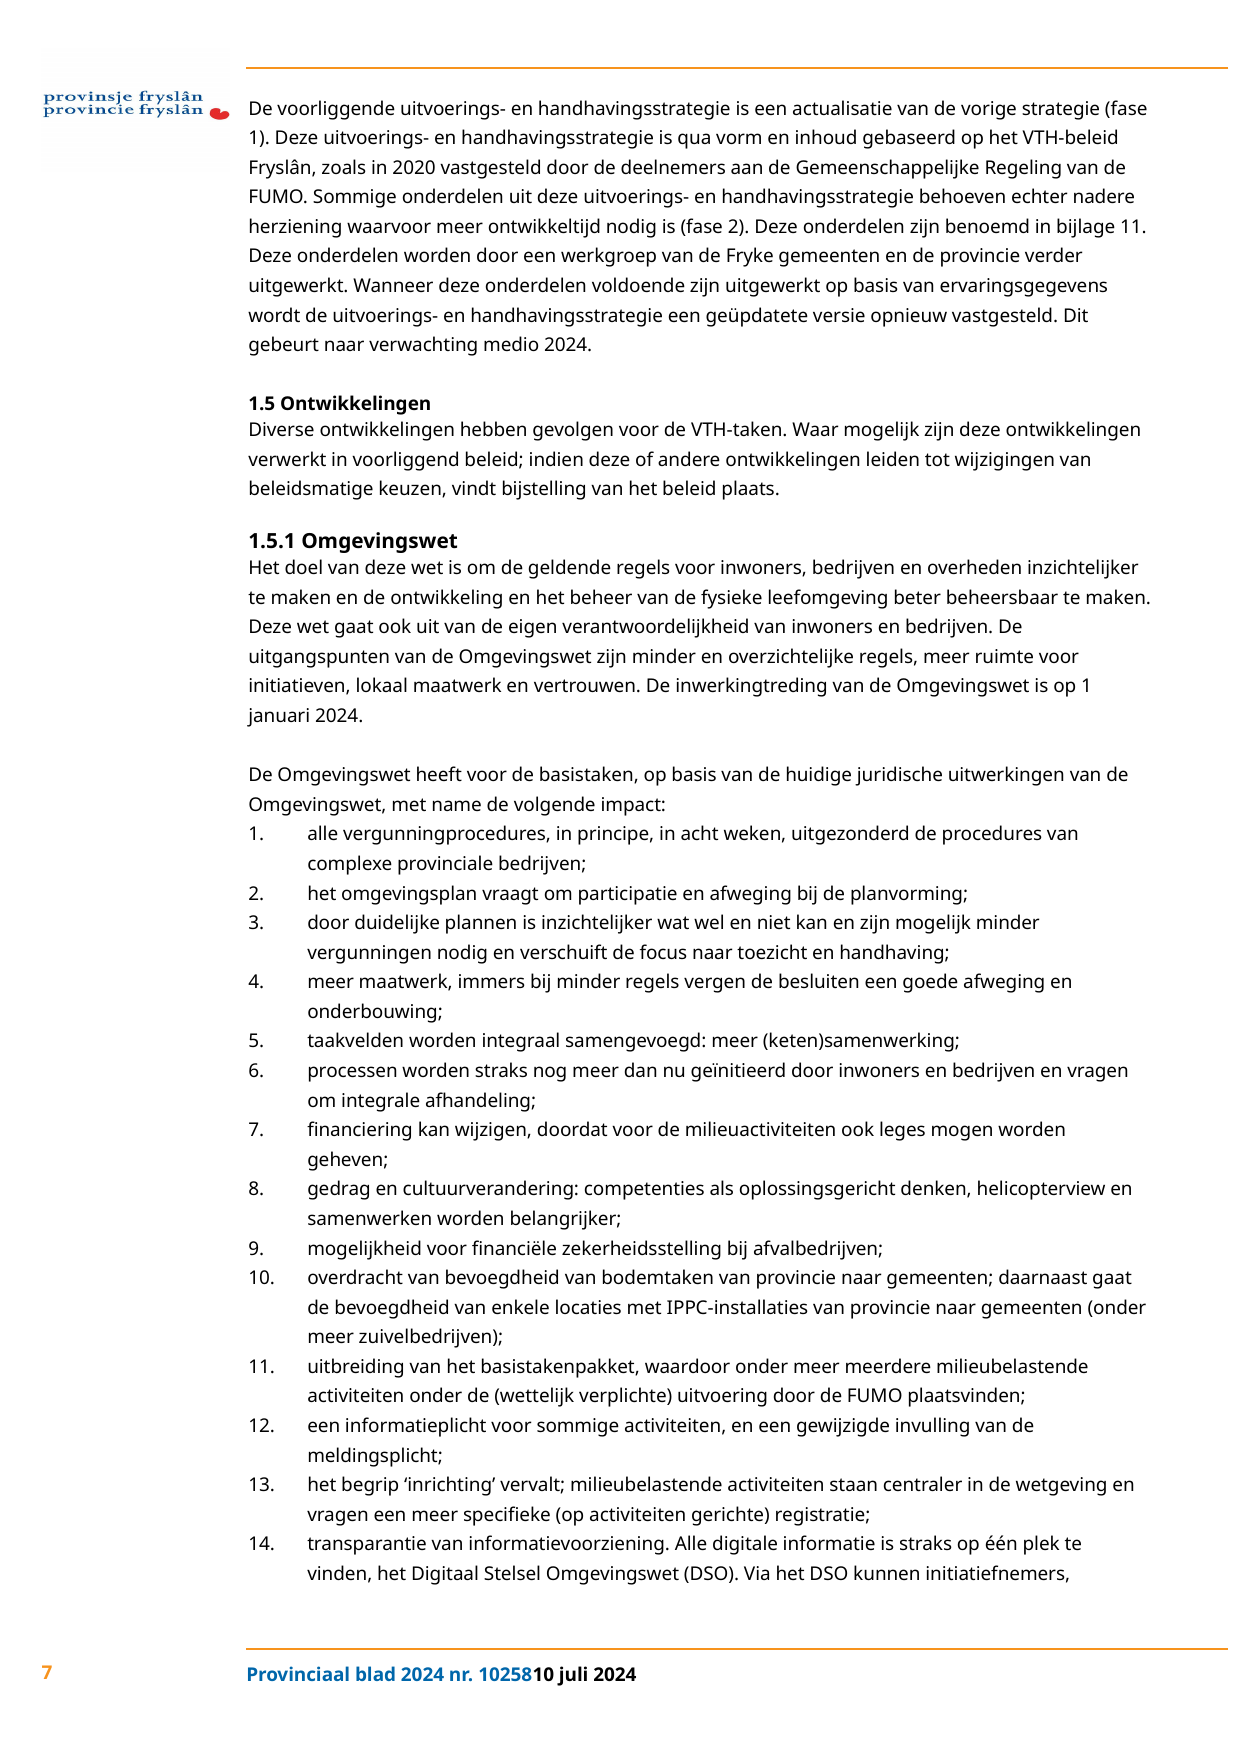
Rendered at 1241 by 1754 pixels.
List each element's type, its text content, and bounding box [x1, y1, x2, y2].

list processen worden straks nog meer dan nu geïnitieerd door inwoners en bedrijven en vragen om integrale afhandeling; [248, 1057, 1152, 1113]
list een informatieplicht voor sommige activiteiten, en een gewijzigde invulling van de meldingsplicht; [248, 1412, 1152, 1468]
list overdracht van bevoegdheid van bodemtaken van provincie naar gemeenten; daarnaast gaat de bevoegdheid van enkele locaties met IPPC-installaties van provincie naar gemeenten (onder meer zuivelbedrijven); [248, 1264, 1152, 1349]
list uitbreiding van het basistakenpakket, waardoor onder meer meerdere milieubelastende activiteiten onder de (wettelijk verplichte) uitvoering door de FUMO plaatsvinden; [248, 1353, 1152, 1408]
picture [41, 47, 231, 172]
text Diverse ontwikkelingen hebben gevolgen voor de VTH-taken. Waar mogelijk zijn deze ontwikkelingen verwerkt in voorliggend beleid; indien deze of andere ontwikkelingen leiden tot wijzigingen van beleidsmatige keuzen, vindt bijstelling van het beleid plaats. [248, 416, 1152, 501]
list door duidelijke plannen is inzichtelijker wat wel en niet kan en zijn mogelijk minder vergunningen nodig en verschuift de focus naar toezicht en handhaving; [248, 909, 1152, 965]
list financiering kan wijzigen, doordat voor de milieuactiviteiten ook leges mogen worden geheven; [248, 1116, 1152, 1172]
list transparantie van informatievoorziening. Alle digitale informatie is straks op één plek te vinden, het Digitaal Stelsel Omgevingswet (DSO). Via het DSO kunnen initiatiefnemers, [248, 1531, 1152, 1586]
list gedrag en cultuurverandering: competenties als oplossingsgericht denken, helicopterview en samenwerken worden belangrijker; [248, 1176, 1152, 1231]
text De voorliggende uitvoerings- en handhavingsstrategie is een actualisatie van de vorige strategie (fase 1). Deze uitvoerings- en handhavingsstrategie is qua vorm en inhoud gebaseerd op het VTH-beleid Fryslân, zoals in 2020 vastgesteld door de deelnemers aan de Gemeenschappelijke Regeling van de FUMO. Sommige onderdelen uit deze uitvoerings- en handhavingsstrategie behoeven echter nadere herziening waarvoor meer ontwikkeltijd nodig is (fase 2). Deze onderdelen zijn benoemd in bijlage 11. Deze onderdelen worden door een werkgroep van de Fryke gemeenten en de provincie verder uitgewerkt. Wanneer deze onderdelen voldoende zijn uitgewerkt op basis van ervaringsgegevens wordt de uitvoerings- en handhavingsstrategie een geüpdatete versie opnieuw vastgesteld. Dit gebeurt naar verwachting medio 2024. [248, 95, 1152, 357]
text 1.5 Ontwikkelingen [248, 391, 1152, 416]
list mogelijkheid voor financiële zekerheidsstelling bij afvalbedrijven; [248, 1235, 1152, 1261]
text De Omgevingswet heeft voor de basistaken, op basis van de huidige juridische uitwerkingen van de Omgevingswet, met name de volgende impact: [248, 761, 1152, 817]
list alle vergunningprocedures, in principe, in acht weken, uitgezonderd de procedures van complexe provinciale bedrijven; [248, 821, 1152, 876]
text Het doel van deze wet is om de geldende regels voor inwoners, bedrijven en overheden inzichtelijker te maken en de ontwikkeling en het beheer van de fysieke leefomgeving beter beheersbaar te maken. Deze wet gaat ook uit van de eigen verantwoordelijkheid van inwoners en bedrijven. De uitgangspunten van de Omgevingswet zijn minder en overzichtelijke regels, meer ruimte voor initiatieven, lokaal maatwerk en vertrouwen. De inwerkingtreding van de Omgevingswet is op 1 januari 2024. [248, 554, 1152, 728]
list het begrip ‘inrichting’ vervalt; milieubelastende activiteiten staan centraler in de wetgeving en vragen een meer specifieke (op activiteiten gerichte) registratie; [248, 1471, 1152, 1527]
list meer maatwerk, immers bij minder regels vergen de besluiten een goede afweging en onderbouwing; [248, 968, 1152, 1024]
list taakvelden worden integraal samengevoegd: meer (keten)samenwerking; [248, 1028, 1152, 1053]
list het omgevingsplan vraagt om participatie en afweging bij de planvorming; [248, 880, 1152, 906]
text 1.5.1 Omgevingswet [248, 526, 1152, 554]
